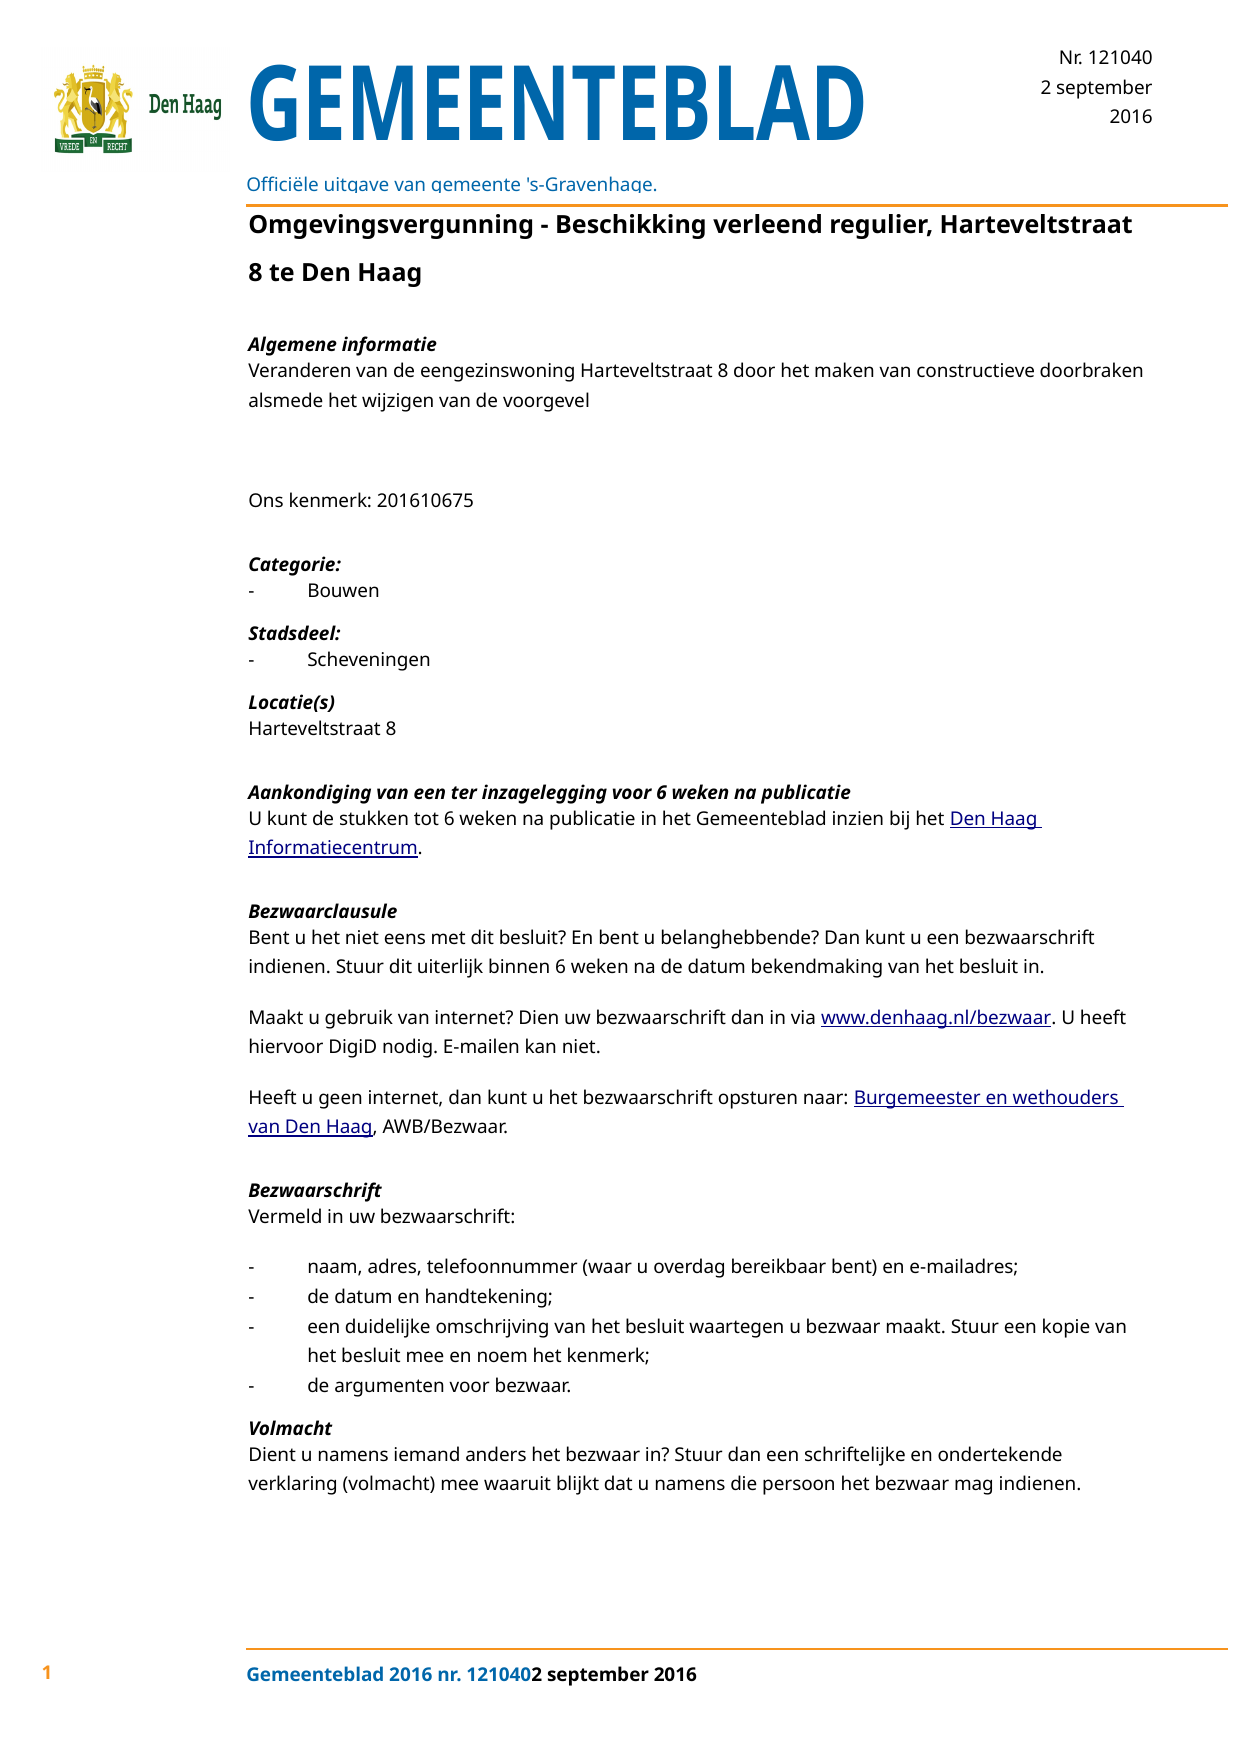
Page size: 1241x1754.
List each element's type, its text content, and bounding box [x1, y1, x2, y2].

list een duidelijke omschrijving van het besluit waartegen u bezwaar maakt. Stuur een kopie van het besluit mee en noem het kenmerk; [248, 1313, 1152, 1368]
text Locatie(s) [248, 689, 1152, 715]
list Scheveningen [248, 646, 1152, 672]
text Aankondiging van een ter inzagelegging voor 6 weken na publicatie [248, 779, 1152, 805]
picture [41, 47, 231, 172]
text Stadsdeel: [248, 620, 1152, 646]
text Algemene informatie [248, 331, 1152, 357]
text Veranderen van de eengezinswoning Harteveltstraat 8 door het maken van constructieve doorbraken alsmede het wijzigen van de voorgevel [248, 357, 1152, 412]
text Heeft u geen internet, dan kunt u het bezwaarschrift opsturen naar: Burgemeester en wethouders van Den Haag, AWB/Bezwaar. [248, 1084, 1152, 1139]
text Maakt u gebruik van internet? Dien uw bezwaarschrift dan in via www.denhaag.nl/bezwaar. U heeft hiervoor DigiD nodig. E-mailen kan niet. [248, 1004, 1152, 1059]
text Categorie: [248, 552, 1152, 577]
text Volmacht [248, 1415, 1152, 1441]
text Vermeld in uw bezwaarschrift: [248, 1203, 1152, 1229]
text U kunt de stukken tot 6 weken na publicatie in het Gemeenteblad inzien bij het Den Haag Informatiecentrum. [248, 805, 1152, 860]
text Dient u namens iemand anders het bezwaar in? Stuur dan een schriftelijke en ondertekende verklaring (volmacht) mee waaruit blijkt dat u namens die persoon het bezwaar mag indienen. [248, 1441, 1152, 1496]
text Bezwaarclausule [248, 898, 1152, 924]
text Bent u het niet eens met dit besluit? En bent u belanghebbende? Dan kunt u een bezwaarschrift indienen. Stuur dit uiterlijk binnen 6 weken na de datum bekendmaking van het besluit in. [248, 924, 1152, 979]
list de datum en handtekening; [248, 1283, 1152, 1309]
text Omgevingsvergunning - Beschikking verleend regulier, Harteveltstraat 8 te Den Haag [248, 207, 1152, 288]
text Bezwaarschrift [248, 1177, 1152, 1203]
text Harteveltstraat 8 [248, 715, 1152, 741]
list Bouwen [248, 577, 1152, 603]
list naam, adres, telefoonnummer (waar u overdag bereikbaar bent) en e-mailadres; [248, 1254, 1152, 1279]
list de argumenten voor bezwaar. [248, 1372, 1152, 1398]
text Ons kenmerk: 201610675 [248, 488, 1152, 513]
